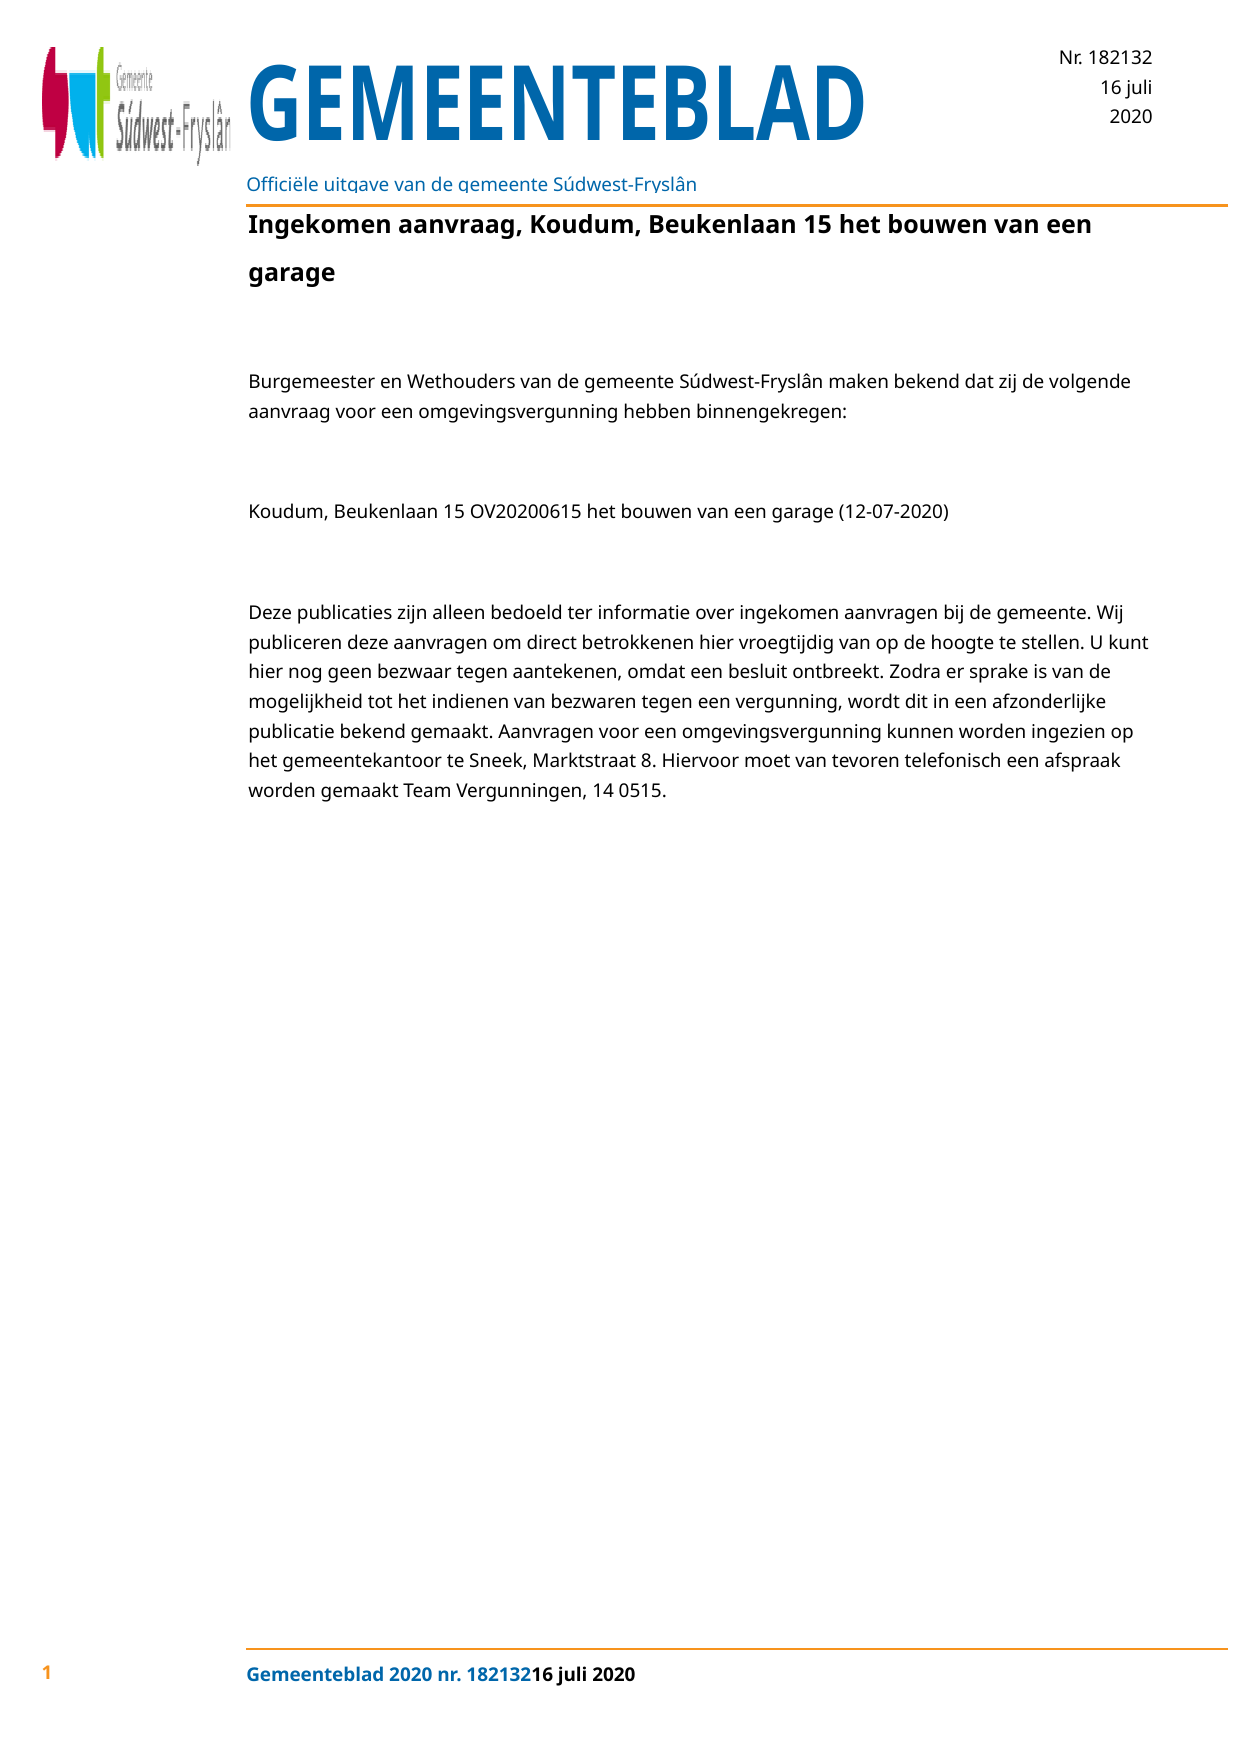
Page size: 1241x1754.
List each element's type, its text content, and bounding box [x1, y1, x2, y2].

picture [41, 47, 231, 172]
text Koudum, Beukenlaan 15 OV20200615 het bouwen van een garage (12-07-2020) [248, 499, 1152, 524]
text Deze publicaties zijn alleen bedoeld ter informatie over ingekomen aanvragen bij de gemeente. Wij publiceren deze aanvragen om direct betrokkenen hier vroegtijdig van op de hoogte te stellen. U kunt hier nog geen bezwaar tegen aantekenen, omdat een besluit ontbreekt. Zodra er sprake is van de mogelijkheid tot het indienen van bezwaren tegen een vergunning, wordt dit in een afzonderlijke publicatie bekend gemaakt. Aanvragen voor een omgevingsvergunning kunnen worden ingezien op het gemeentekantoor te Sneek, Marktstraat 8. Hiervoor moet van tevoren telefonisch een afspraak worden gemaakt Team Vergunningen, 14 0515. [248, 599, 1152, 803]
text Ingekomen aanvraag, Koudum, Beukenlaan 15 het bouwen van een garage [248, 207, 1152, 288]
text Burgemeester en Wethouders van de gemeente Súdwest-Fryslân maken bekend dat zij de volgende aanvraag voor een omgevingsvergunning hebben binnengekregen: [248, 368, 1152, 424]
